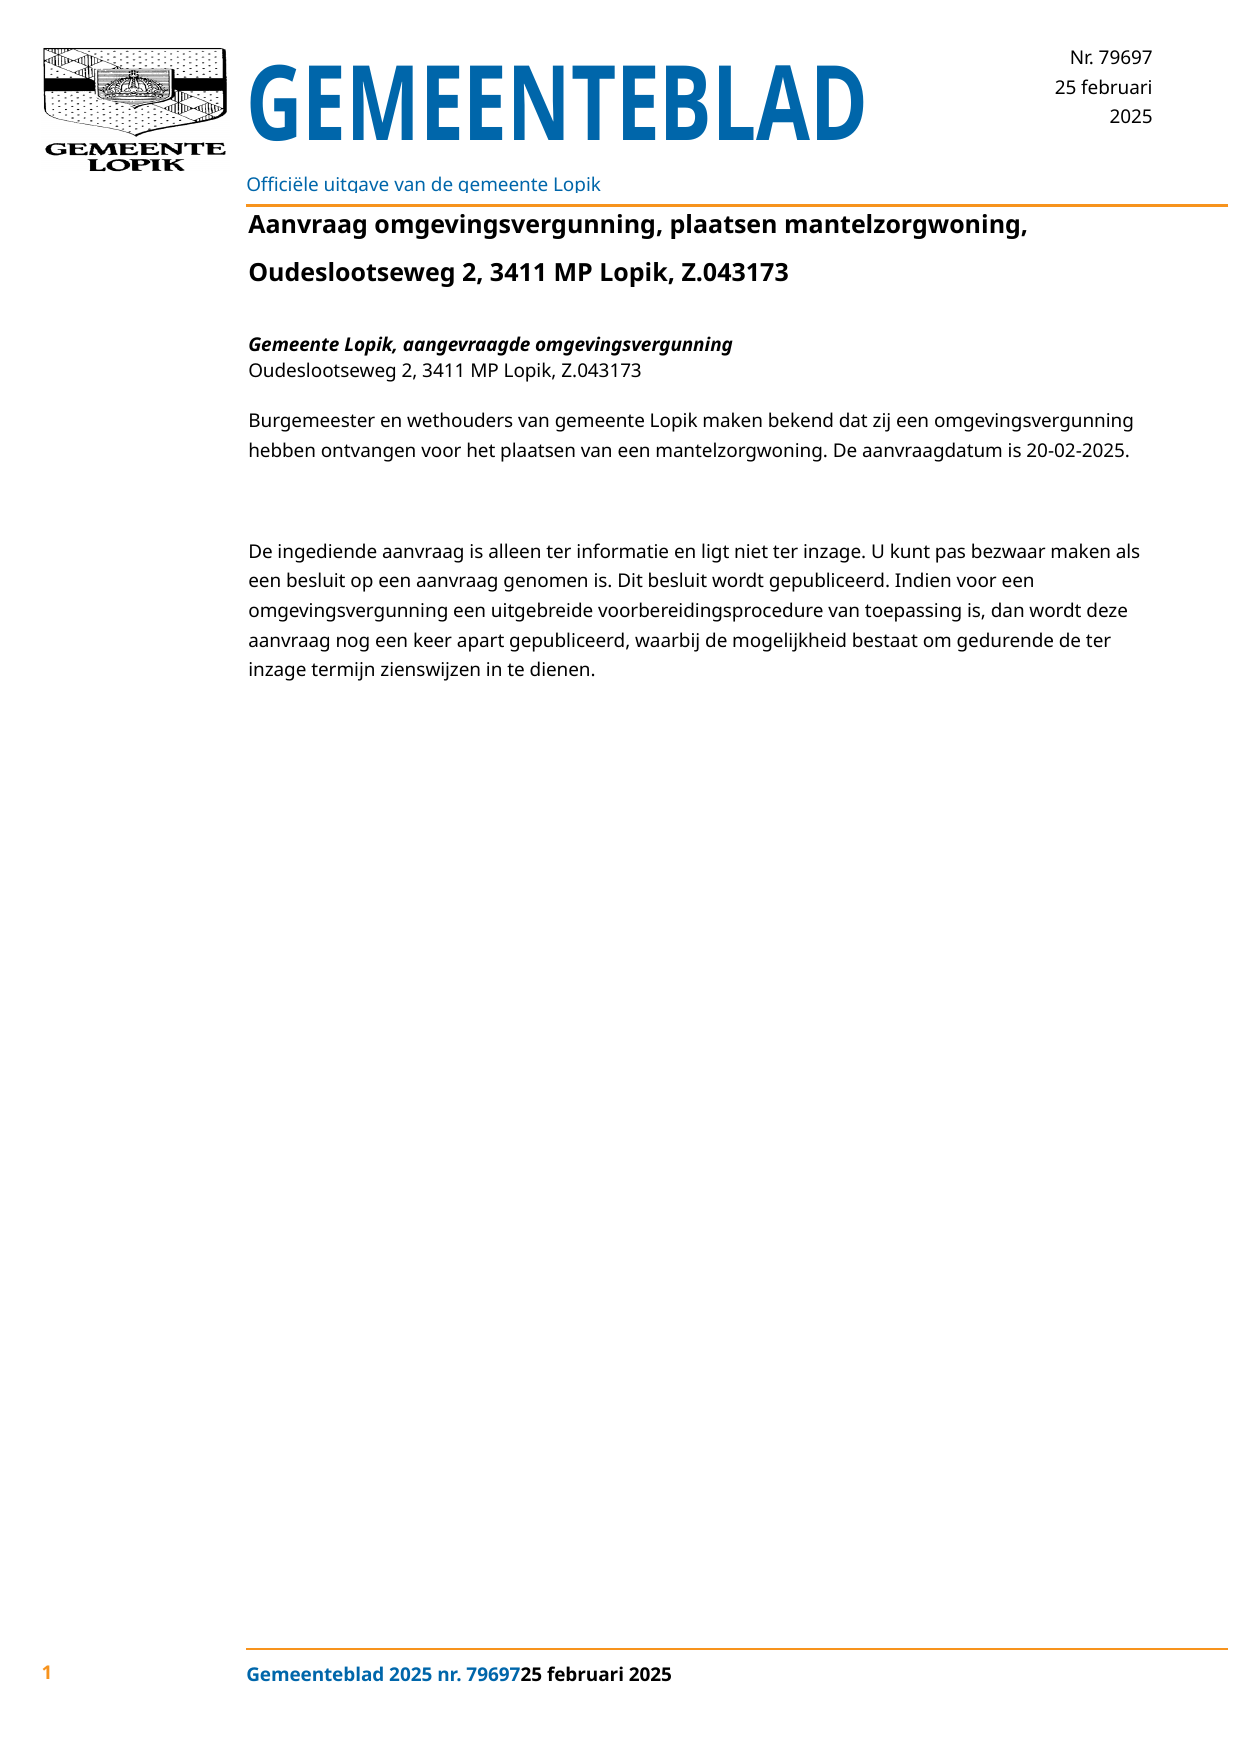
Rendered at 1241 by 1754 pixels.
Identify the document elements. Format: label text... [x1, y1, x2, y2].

text De ingediende aanvraag is alleen ter informatie en ligt niet ter inzage. U kunt pas bezwaar maken als een besluit op een aanvraag genomen is. Dit besluit wordt gepubliceerd. Indien voor een omgevingsvergunning een uitgebreide voorbereidingsprocedure van toepassing is, dan wordt deze aanvraag nog een keer apart gepubliceerd, waarbij de mogelijkheid bestaat om gedurende de ter inzage termijn zienswijzen in te dienen. [248, 538, 1152, 682]
text Burgemeester en wethouders van gemeente Lopik maken bekend dat zij een omgevingsvergunning hebben ontvangen voor het plaatsen van een mantelzorgwoning. De aanvraagdatum is 20-02-2025. [248, 408, 1152, 463]
text Gemeente Lopik, aangevraagde omgevingsvergunning [248, 331, 1152, 357]
text Oudeslootseweg 2, 3411 MP Lopik, Z.043173 [248, 357, 1152, 383]
text Aanvraag omgevingsvergunning, plaatsen mantelzorgwoning, Oudeslootseweg 2, 3411 MP Lopik, Z.043173 [248, 207, 1152, 288]
picture [41, 47, 231, 172]
